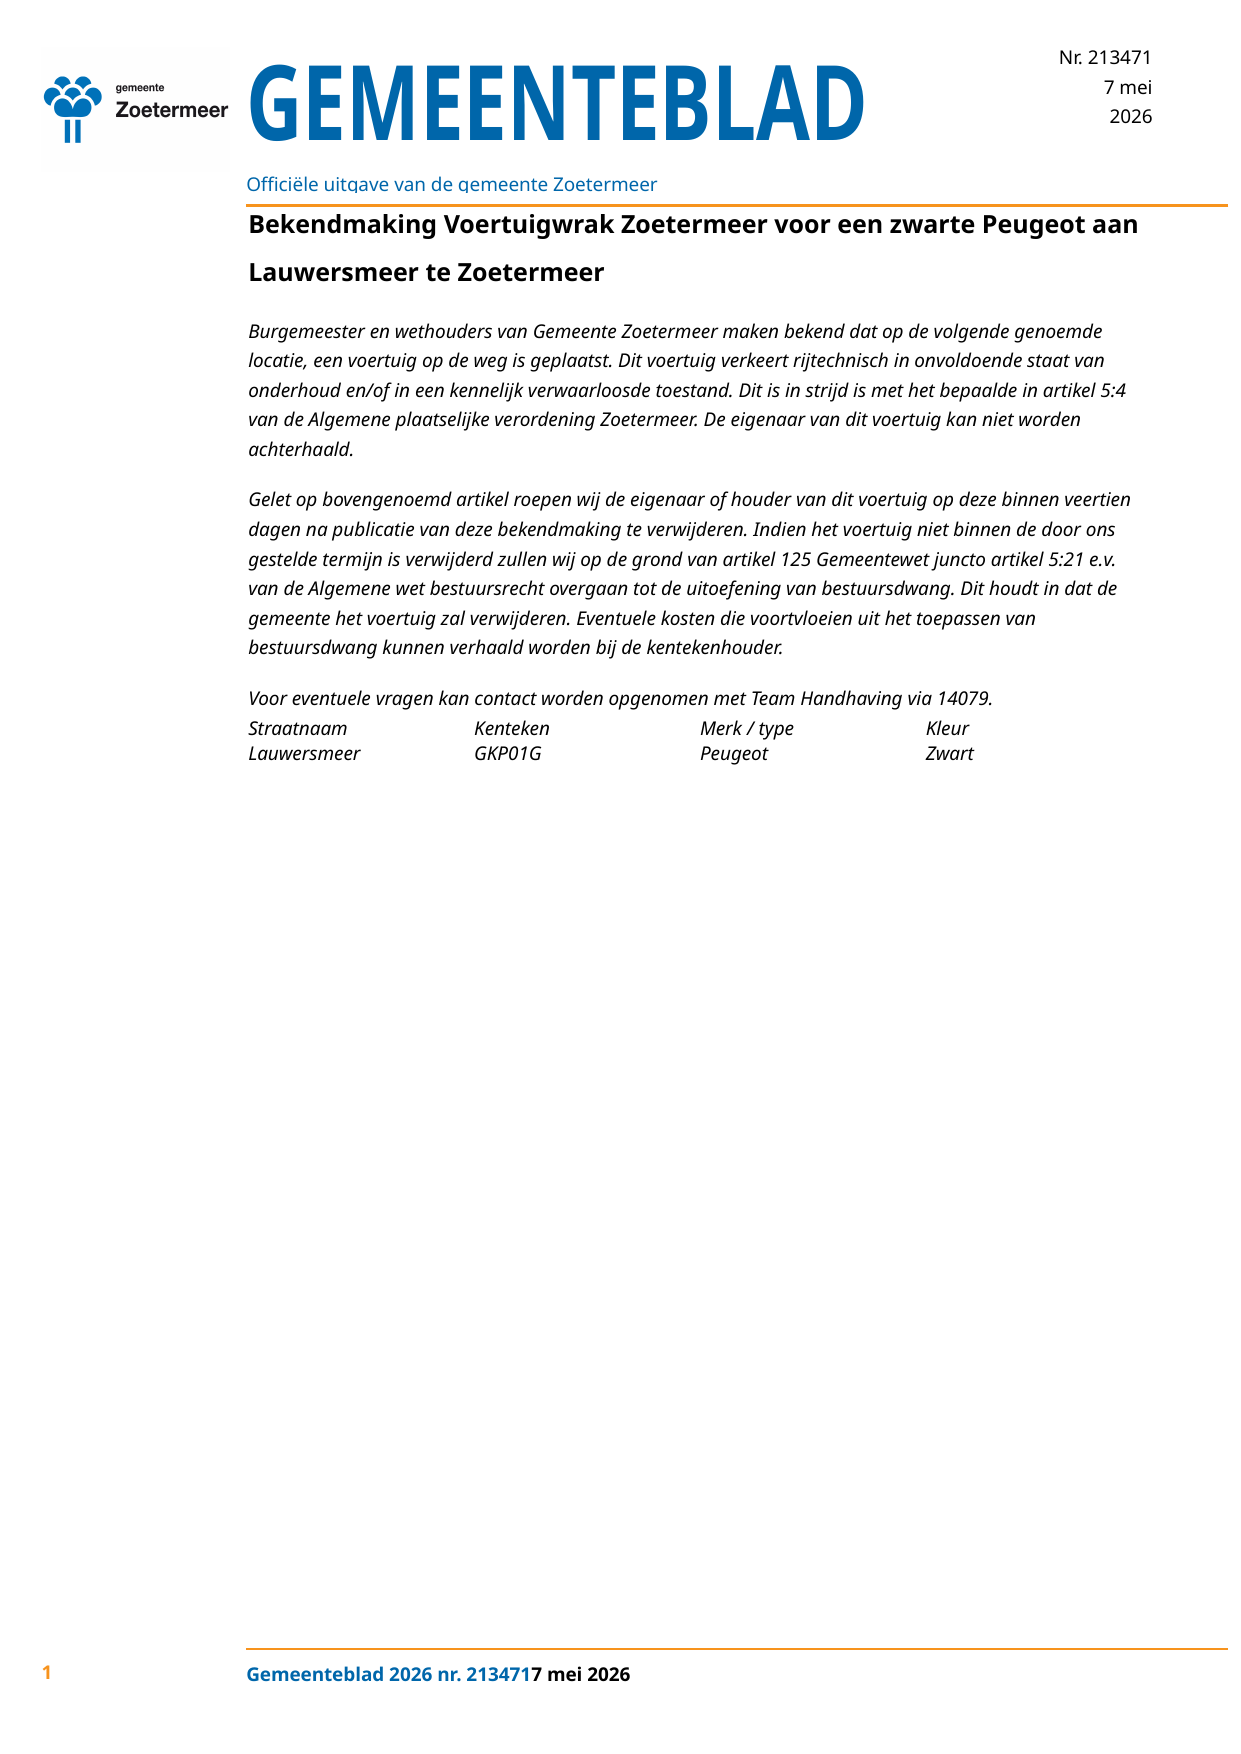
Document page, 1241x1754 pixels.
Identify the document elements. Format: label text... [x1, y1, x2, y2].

table_header Kleur [926, 715, 1152, 740]
table_cell GKP01G [474, 740, 700, 766]
table_header Merk / type [700, 715, 926, 740]
picture [41, 47, 231, 172]
text Voor eventuele vragen kan contact worden opgenomen met Team Handhaving via 14079. [248, 685, 1152, 711]
text Burgemeester en wethouders van Gemeente Zoetermeer maken bekend dat op de volgende genoemde locatie, een voertuig op de weg is geplaatst. Dit voertuig verkeert rijtechnisch in onvoldoende staat van onderhoud en/of in een kennelijk verwaarloosde toestand. Dit is in strijd is met het bepaalde in artikel 5:4 van de Algemene plaatselijke verordening Zoetermeer. De eigenaar van dit voertuig kan niet worden achterhaald. [248, 318, 1152, 462]
table_header Kenteken [474, 715, 700, 740]
table_header Straatnaam [248, 715, 474, 740]
text Bekendmaking Voertuigwrak Zoetermeer voor een zwarte Peugeot aan Lauwersmeer te Zoetermeer [248, 207, 1152, 288]
text Gelet op bovengenoemd artikel roepen wij de eigenaar of houder van dit voertuig op deze binnen veertien dagen na publicatie van deze bekendmaking te verwijderen. Indien het voertuig niet binnen de door ons gestelde termijn is verwijderd zullen wij op de grond van artikel 125 Gemeentewet juncto artikel 5:21 e.v. van de Algemene wet bestuursrecht overgaan tot de uitoefening van bestuursdwang. Dit houdt in dat de gemeente het voertuig zal verwijderen. Eventuele kosten die voortvloeien uit het toepassen van bestuursdwang kunnen verhaald worden bij de kentekenhouder. [248, 487, 1152, 660]
table_cell Zwart [926, 740, 1152, 766]
table_cell Lauwersmeer [248, 740, 474, 766]
table_cell Peugeot [700, 740, 926, 766]
